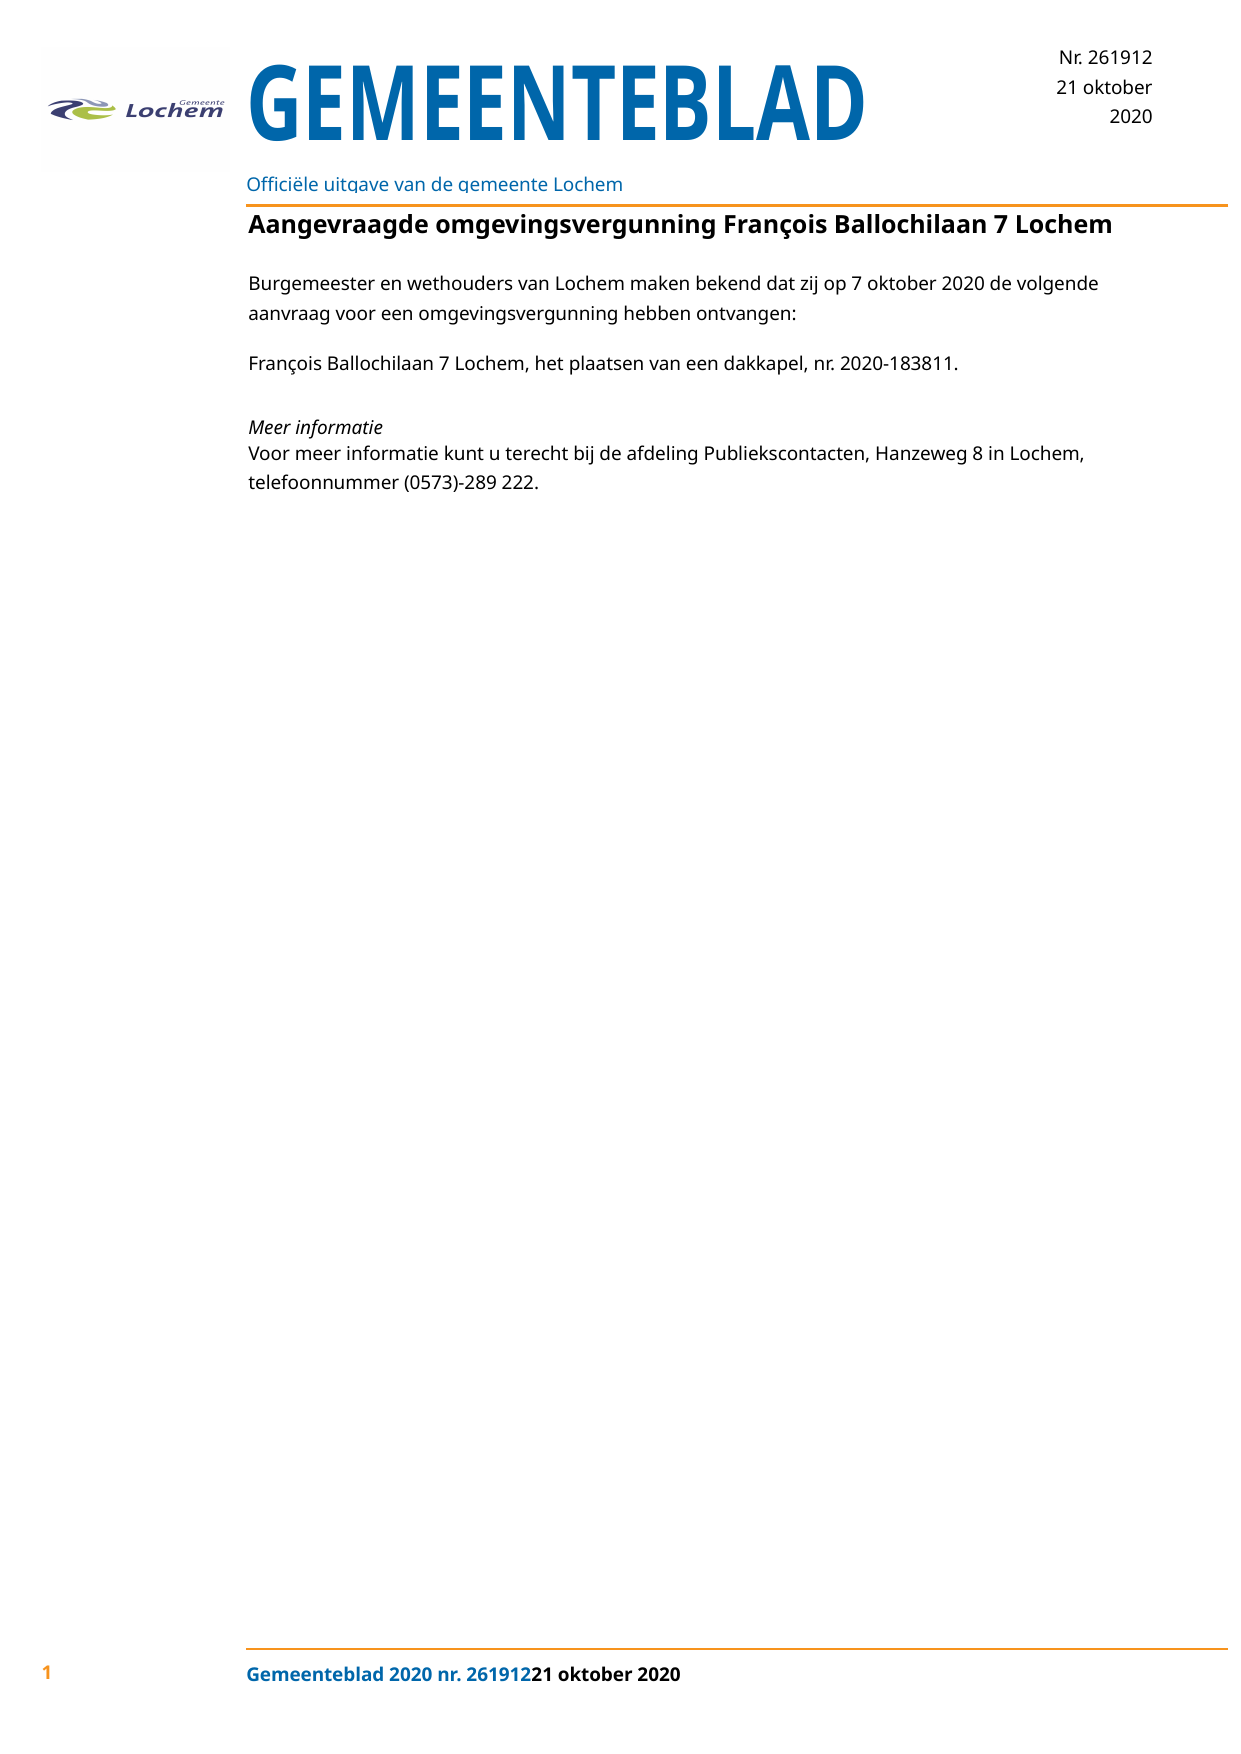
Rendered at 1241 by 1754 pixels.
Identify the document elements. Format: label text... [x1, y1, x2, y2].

picture [41, 47, 231, 172]
text Aangevraagde omgevingsvergunning François Ballochilaan 7 Lochem [248, 207, 1152, 241]
text Voor meer informatie kunt u terecht bij de afdeling Publiekscontacten, Hanzeweg 8 in Lochem, telefoonnummer (0573)-289 222. [248, 440, 1152, 495]
text François Ballochilaan 7 Lochem, het plaatsen van een dakkapel, nr. 2020-183811. [248, 350, 1152, 376]
text Meer informatie [248, 414, 1152, 440]
text Burgemeester en wethouders van Lochem maken bekend dat zij op 7 oktober 2020 de volgende aanvraag voor een omgevingsvergunning hebben ontvangen: [248, 270, 1152, 326]
